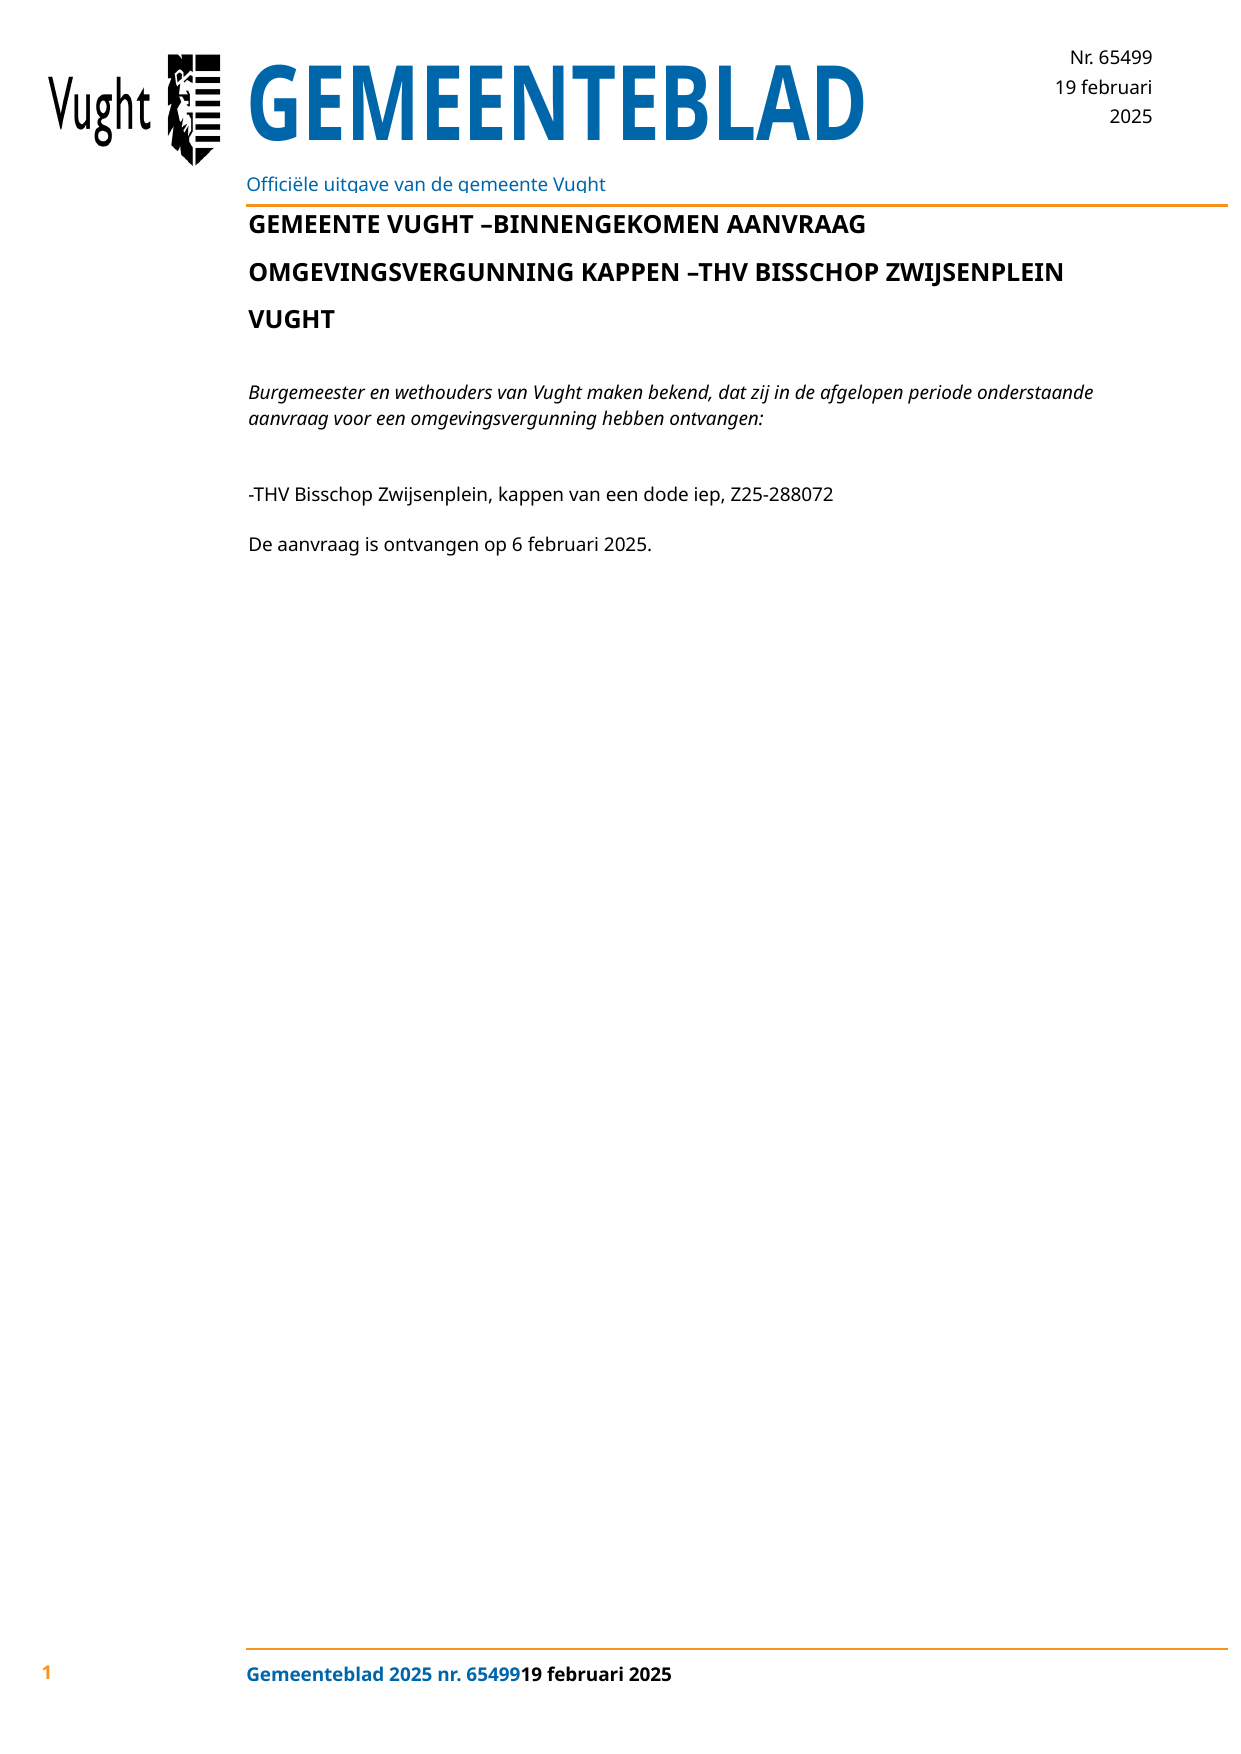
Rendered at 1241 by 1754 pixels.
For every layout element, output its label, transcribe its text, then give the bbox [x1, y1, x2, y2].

text -THV Bisschop Zwijsenplein, kappen van een dode iep, Z25-288072 [248, 481, 1152, 507]
text De aanvraag is ontvangen op 6 februari 2025. [248, 531, 1152, 557]
text GEMEENTE VUGHT –BINNENGEKOMEN AANVRAAG OMGEVINGSVERGUNNING KAPPEN –THV BISSCHOP ZWIJSENPLEIN VUGHT [248, 207, 1152, 336]
text Burgemeester en wethouders van Vught maken bekend, dat zij in de afgelopen periode onderstaande aanvraag voor een omgevingsvergunning hebben ontvangen: [248, 379, 1152, 431]
picture [41, 47, 231, 172]
